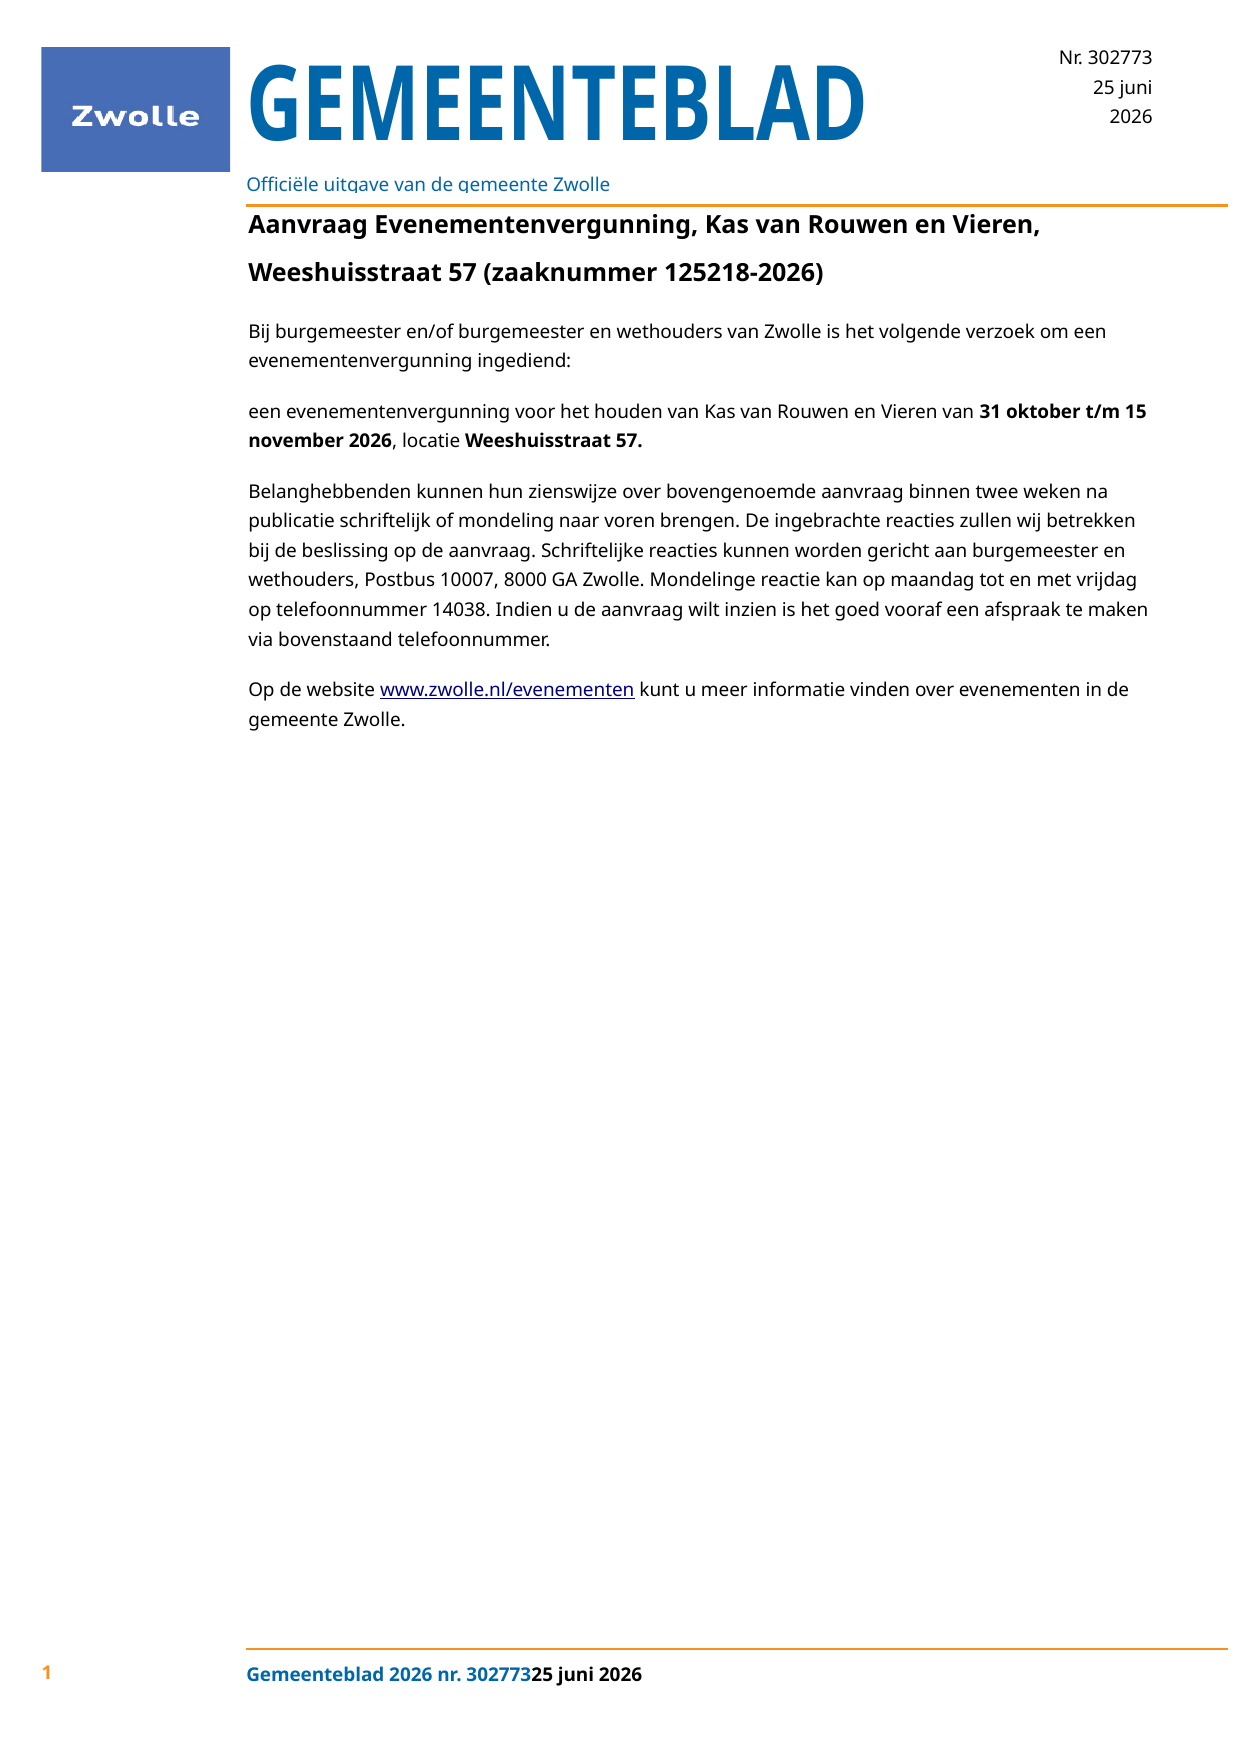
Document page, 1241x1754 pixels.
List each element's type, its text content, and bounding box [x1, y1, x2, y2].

text Bij burgemeester en/of burgemeester en wethouders van Zwolle is het volgende verzoek om een evenementenvergunning ingediend: [248, 318, 1152, 373]
text een evenementenvergunning voor het houden van Kas van Rouwen en Vieren van 31 oktober t/m 15 november 2026, locatie Weeshuisstraat 57. [248, 398, 1152, 453]
text Op de website www.zwolle.nl/evenementen kunt u meer informatie vinden over evenementen in de gemeente Zwolle. [248, 676, 1152, 732]
text Belanghebbenden kunnen hun zienswijze over bovengenoemde aanvraag binnen twee weken na publicatie schriftelijk of mondeling naar voren brengen. De ingebrachte reacties zullen wij betrekken bij de beslissing op de aanvraag. Schriftelijke reacties kunnen worden gericht aan burgemeester en wethouders, Postbus 10007, 8000 GA Zwolle. Mondelinge reactie kan op maandag tot en met vrijdag op telefoonnummer 14038. Indien u de aanvraag wilt inzien is het goed vooraf een afspraak te maken via bovenstaand telefoonnummer. [248, 478, 1152, 652]
picture [41, 47, 231, 172]
text Aanvraag Evenementenvergunning, Kas van Rouwen en Vieren, Weeshuisstraat 57 (zaaknummer 125218-2026) [248, 207, 1152, 288]
